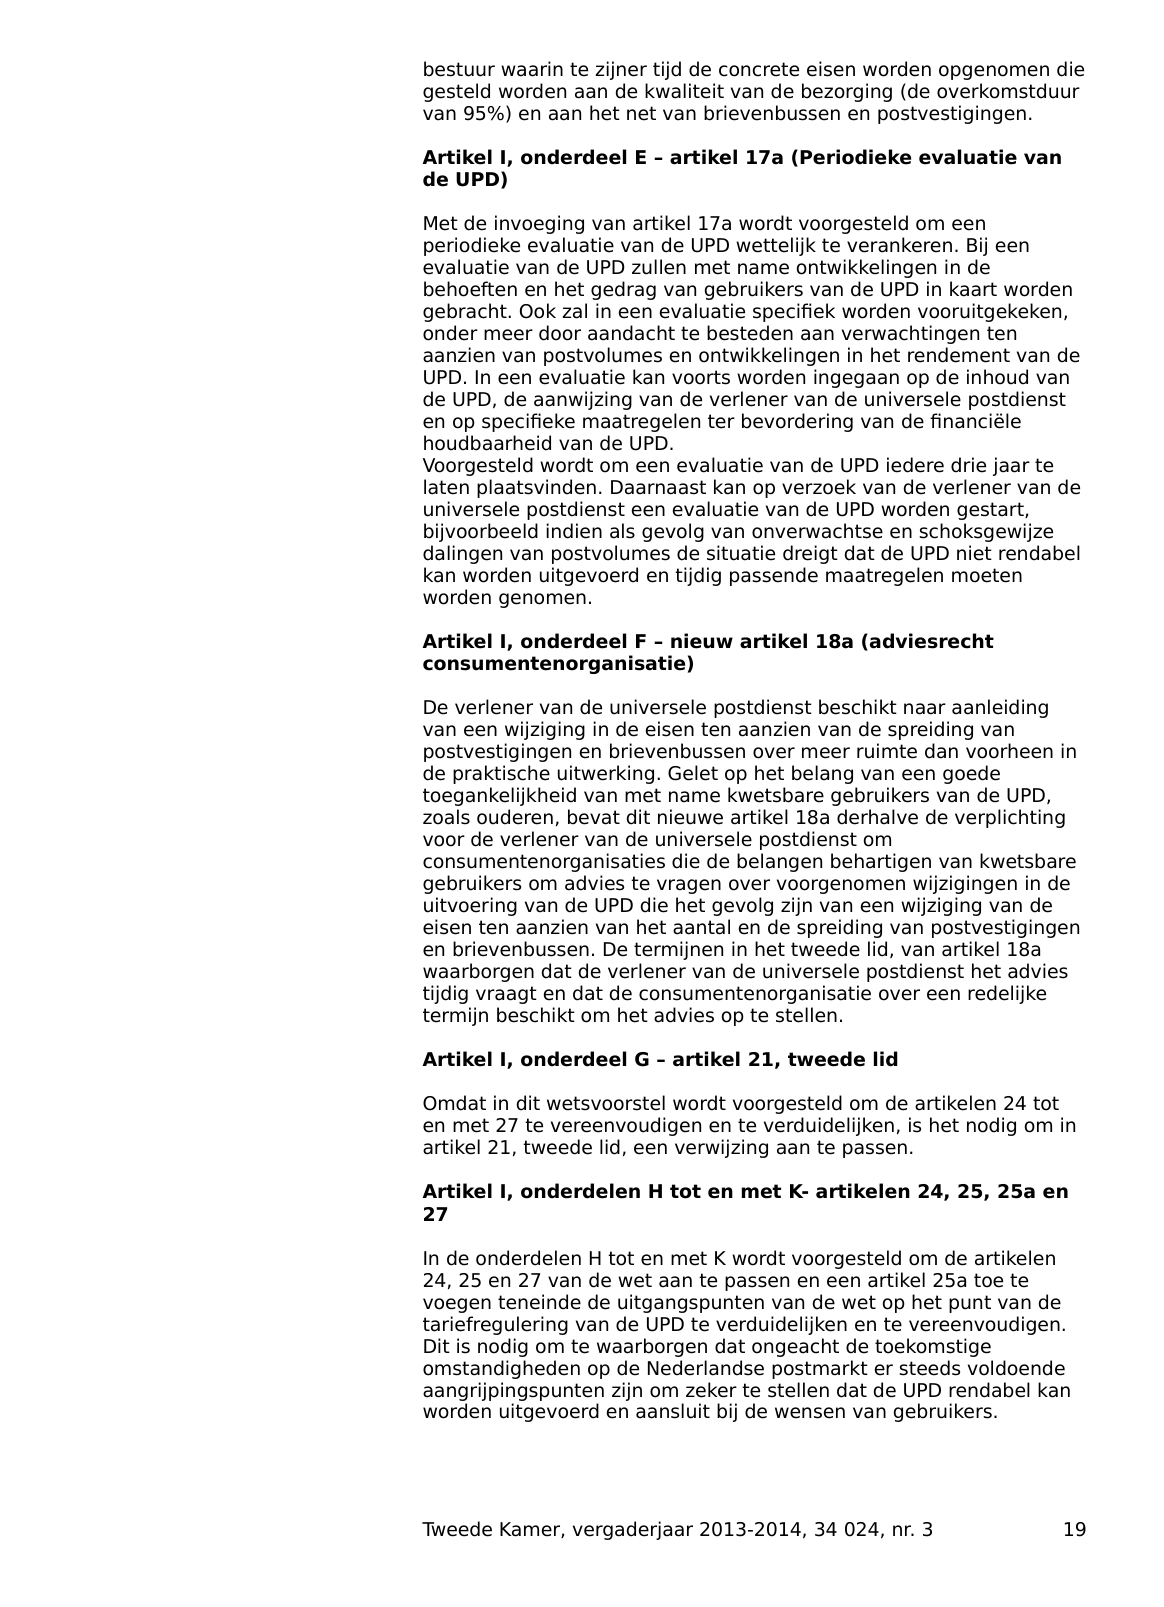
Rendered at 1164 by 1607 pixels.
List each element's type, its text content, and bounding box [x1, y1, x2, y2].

subtitle Artikel I, onderdeel E – artikel 17a (Periodieke evaluatie van de UPD) [422, 147, 1087, 191]
subtitle Artikel I, onderdeel G – artikel 21, tweede lid [422, 1049, 1087, 1071]
text In de onderdelen H tot en met K wordt voorgesteld om de artikelen 24, 25 en 27 van de wet aan te passen en een artikel 25a toe te voegen teneinde de uitgangspunten van de wet op het punt van de tariefregulering van de UPD te verduidelijken en te vereenvoudigen. Dit is nodig om te waarborgen dat ongeacht de toekomstige omstandigheden op de Nederlandse postmarkt er steeds voldoende aangrijpingspunten zijn om zeker te stellen dat de UPD rendabel kan worden uitgevoerd en aansluit bij de wensen van gebruikers. [422, 1248, 1087, 1423]
subtitle Artikel I, onderdeel F – nieuw artikel 18a (adviesrecht consumentenorganisatie) [422, 631, 1087, 675]
text bestuur waarin te zijner tijd de concrete eisen worden opgenomen die gesteld worden aan de kwaliteit van de bezorging (de overkomstduur van 95%) en aan het net van brievenbussen en postvestigingen. [422, 59, 1087, 125]
subtitle Artikel I, onderdelen H tot en met K- artikelen 24, 25, 25a en 27 [422, 1181, 1087, 1225]
text Voorgesteld wordt om een evaluatie van de UPD iedere drie jaar te laten plaatsvinden. Daarnaast kan op verzoek van de verlener van de universele postdienst een evaluatie van de UPD worden gestart, bijvoorbeeld indien als gevolg van onverwachtse en schoksgewijze dalingen van postvolumes de situatie dreigt dat de UPD niet rendabel kan worden uitgevoerd en tijdig passende maatregelen moeten worden genomen. [422, 455, 1087, 609]
text Omdat in dit wetsvoorstel wordt voorgesteld om de artikelen 24 tot en met 27 te vereenvoudigen en te verduidelijken, is het nodig om in artikel 21, tweede lid, een verwijzing aan te passen. [422, 1093, 1087, 1159]
text Met de invoeging van artikel 17a wordt voorgesteld om een periodieke evaluatie van de UPD wettelijk te verankeren. Bij een evaluatie van de UPD zullen met name ontwikkelingen in de behoeften en het gedrag van gebruikers van de UPD in kaart worden gebracht. Ook zal in een evaluatie specifiek worden vooruitgekeken, onder meer door aandacht te besteden aan verwachtingen ten aanzien van postvolumes en ontwikkelingen in het rendement van de UPD. In een evaluatie kan voorts worden ingegaan op de inhoud van de UPD, de aanwijzing van de verlener van de universele postdienst en op specifieke maatregelen ter bevordering van de financiële houdbaarheid van de UPD. [422, 213, 1087, 455]
text De verlener van de universele postdienst beschikt naar aanleiding van een wijziging in de eisen ten aanzien van de spreiding van postvestigingen en brievenbussen over meer ruimte dan voorheen in de praktische uitwerking. Gelet op het belang van een goede toegankelijkheid van met name kwetsbare gebruikers van de UPD, zoals ouderen, bevat dit nieuwe artikel 18a derhalve de verplichting voor de verlener van de universele postdienst om consumentenorganisaties die de belangen behartigen van kwetsbare gebruikers om advies te vragen over voorgenomen wijzigingen in de uitvoering van de UPD die het gevolg zijn van een wijziging van de eisen ten aanzien van het aantal en de spreiding van postvestigingen en brievenbussen. De termijnen in het tweede lid, van artikel 18a waarborgen dat de verlener van de universele postdienst het advies tijdig vraagt en dat de consumentenorganisatie over een redelijke termijn beschikt om het advies op te stellen. [422, 697, 1087, 1027]
